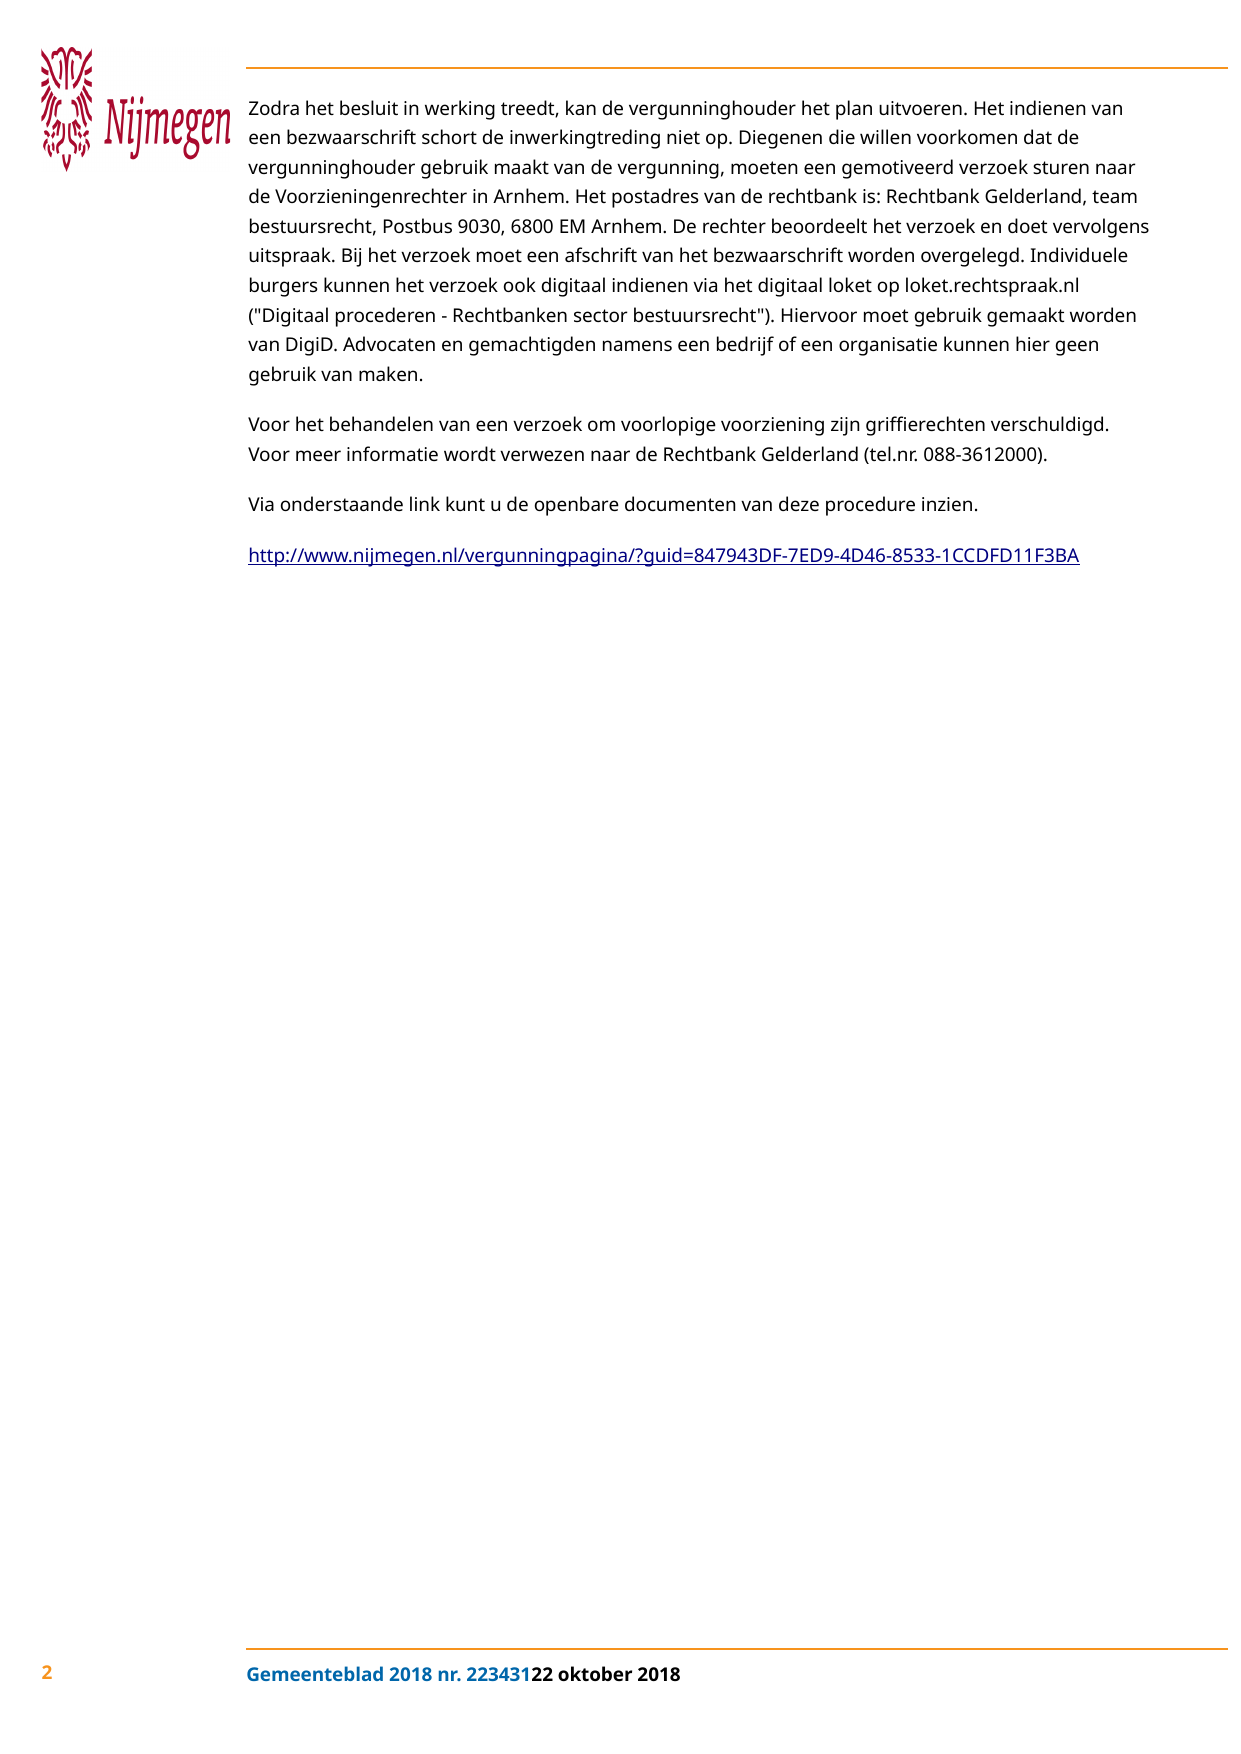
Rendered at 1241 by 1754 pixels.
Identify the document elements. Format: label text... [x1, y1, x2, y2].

text Zodra het besluit in werking treedt, kan de vergunninghouder het plan uitvoeren. Het indienen van een bezwaarschrift schort de inwerkingtreding niet op. Diegenen die willen voorkomen dat de vergunninghouder gebruik maakt van de vergunning, moeten een gemotiveerd verzoek sturen naar de Voorzieningenrechter in Arnhem. Het postadres van de rechtbank is: Rechtbank Gelderland, team bestuursrecht, Postbus 9030, 6800 EM Arnhem. De rechter beoordeelt het verzoek en doet vervolgens uitspraak. Bij het verzoek moet een afschrift van het bezwaarschrift worden overgelegd. Individuele burgers kunnen het verzoek ook digitaal indienen via het digitaal loket op loket.rechtspraak.nl ("Digitaal procederen - Rechtbanken sector bestuursrecht"). Hiervoor moet gebruik gemaakt worden van DigiD. Advocaten en gemachtigden namens een bedrijf of een organisatie kunnen hier geen gebruik van maken. [248, 95, 1152, 387]
text Voor het behandelen van een verzoek om voorlopige voorziening zijn griffierechten verschuldigd. Voor meer informatie wordt verwezen naar de Rechtbank Gelderland (tel.nr. 088-3612000). [248, 411, 1152, 467]
picture [41, 47, 231, 172]
text Via onderstaande link kunt u de openbare documenten van deze procedure inzien. [248, 491, 1152, 517]
text http://www.nijmegen.nl/vergunningpagina/?guid=847943DF-7ED9-4D46-8533-1CCDFD11F3BA [248, 542, 1152, 568]
